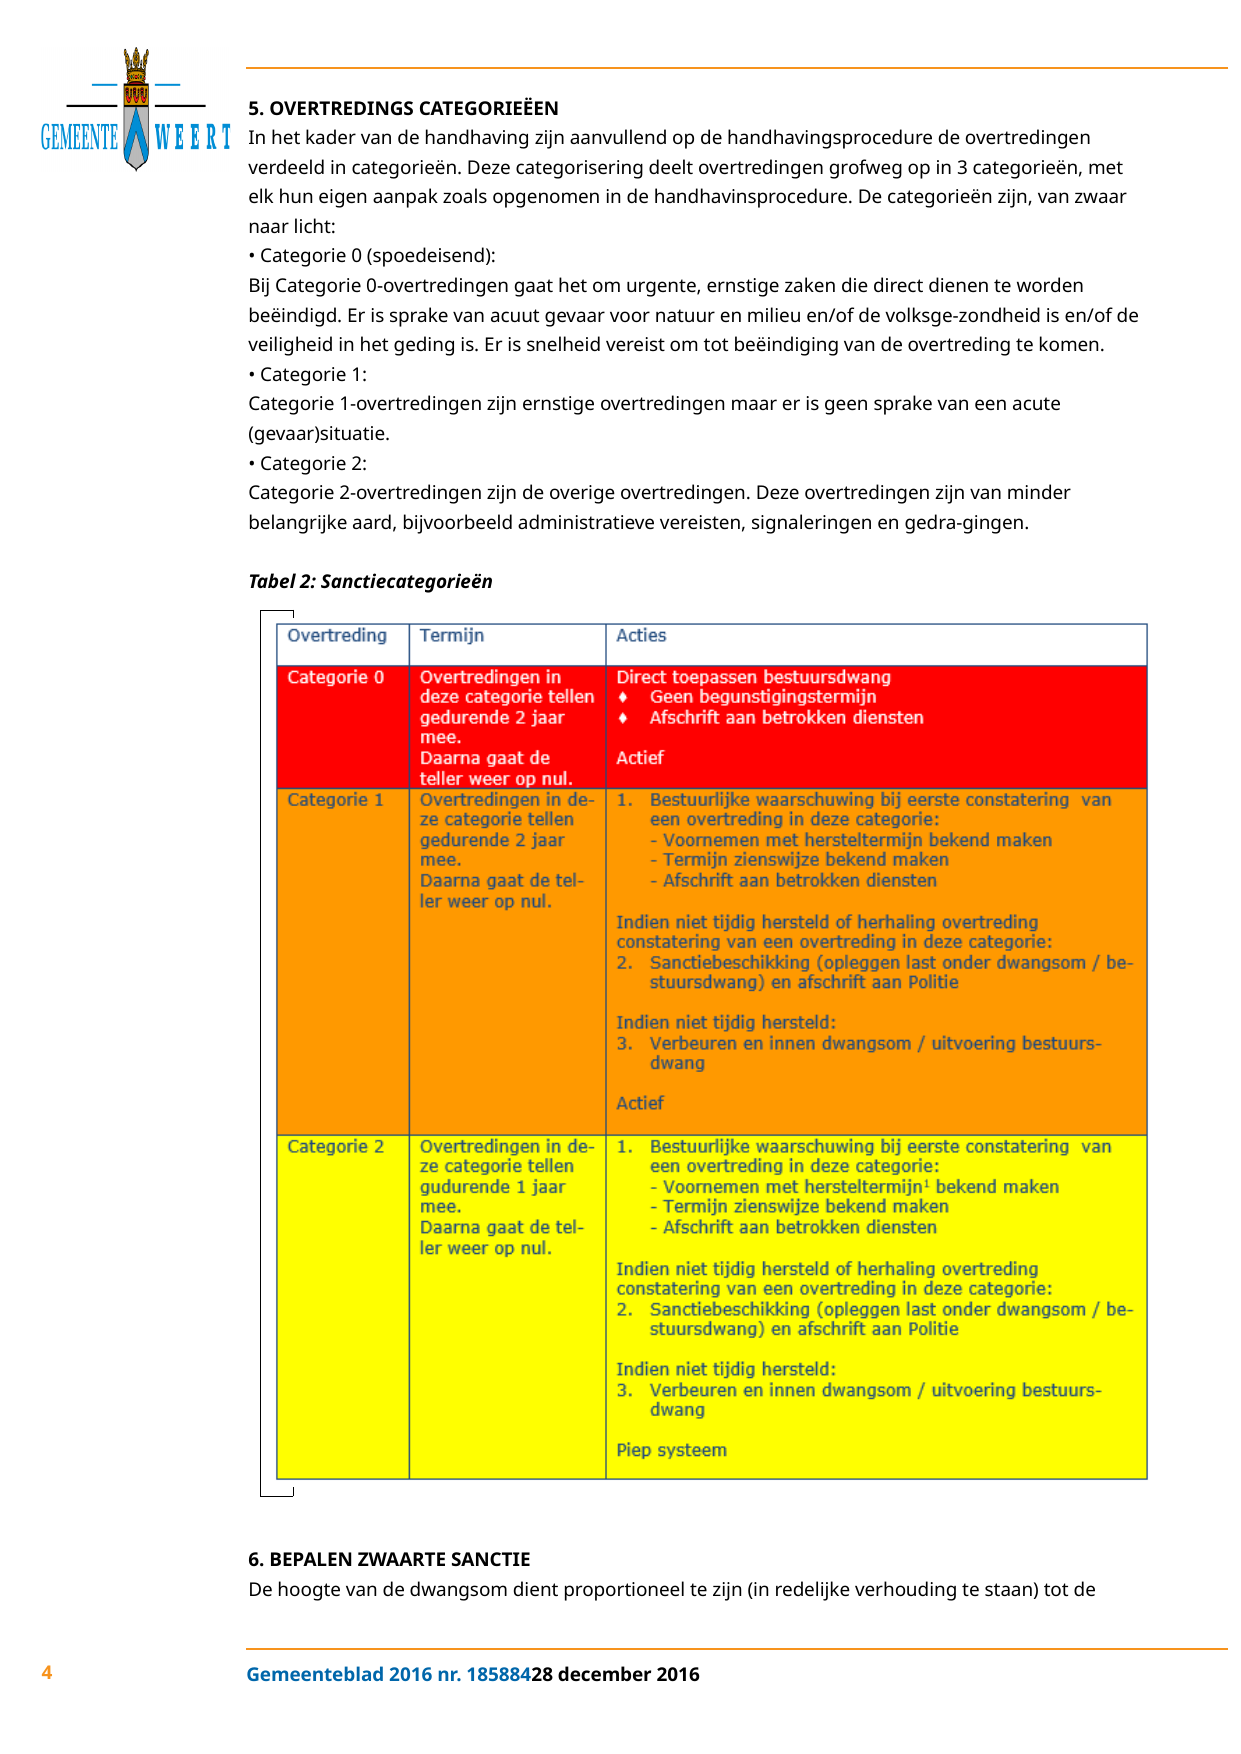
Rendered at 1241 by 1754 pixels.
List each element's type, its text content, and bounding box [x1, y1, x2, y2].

text Tabel 2: Sanctiecategorieën [248, 568, 1152, 594]
text Categorie 2-overtredingen zijn de overige overtredingen. Deze overtredingen zijn van minder belangrijke aard, bijvoorbeeld administratieve vereisten, signaleringen en gedra-gingen. [248, 479, 1152, 535]
picture [268, 618, 1155, 1487]
text Bij Categorie 0-overtredingen gaat het om urgente, ernstige zaken die direct dienen te worden beëindigd. Er is sprake van acuut gevaar voor natuur en milieu en/of de volksge-zondheid is en/of de veiligheid in het geding is. Er is snelheid vereist om tot beëindiging van de overtreding te komen. [248, 272, 1152, 357]
text • Categorie 2: [248, 450, 1152, 476]
picture [41, 47, 231, 172]
text De hoogte van de dwangsom dient proportioneel te zijn (in redelijke verhouding te staan) tot de [248, 1576, 1152, 1602]
text • Categorie 1: [248, 361, 1152, 387]
text • Categorie 0 (spoedeisend): [248, 243, 1152, 268]
text Categorie 1-overtredingen zijn ernstige overtredingen maar er is geen sprake van een acute (gevaar)situatie. [248, 391, 1152, 446]
text In het kader van de handhaving zijn aanvullend op de handhavingsprocedure de overtredingen verdeeld in categorieën. Deze categorisering deelt overtredingen grofweg op in 3 categorieën, met elk hun eigen aanpak zoals opgenomen in de handhavinsprocedure. De categorieën zijn, van zwaar naar licht: [248, 124, 1152, 239]
text 5. OVERTREDINGS CATEGORIEËEN [248, 95, 1152, 121]
text 6. BEPALEN ZWAARTE SANCTIE [248, 1547, 1152, 1572]
